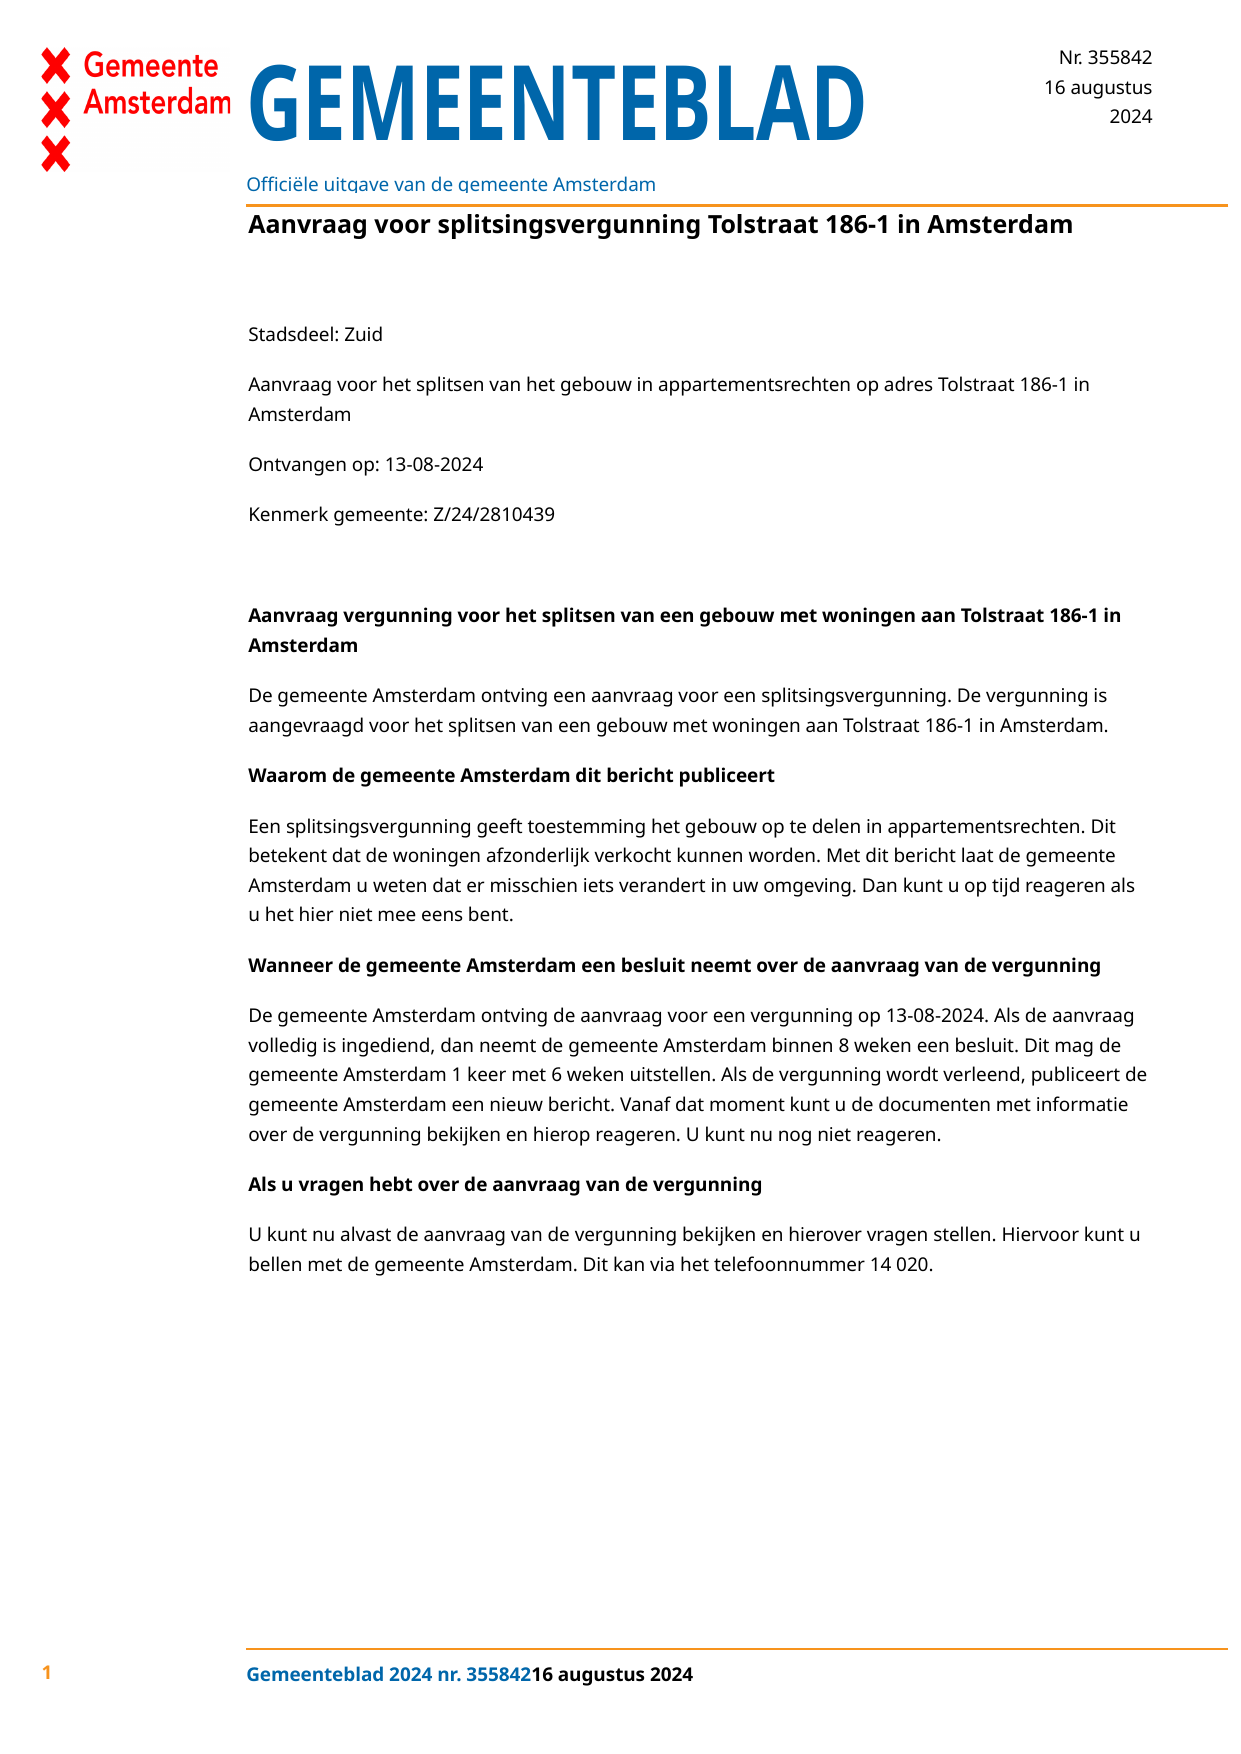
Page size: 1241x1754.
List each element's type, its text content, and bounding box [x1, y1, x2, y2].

text Kenmerk gemeente: Z/24/2810439 [248, 502, 1152, 527]
text Aanvraag vergunning voor het splitsen van een gebouw met woningen aan Tolstraat 186-1 in Amsterdam [248, 602, 1152, 658]
text U kunt nu alvast de aanvraag van de vergunning bekijken en hierover vragen stellen. Hiervoor kunt u bellen met de gemeente Amsterdam. Dit kan via het telefoonnummer 14 020. [248, 1222, 1152, 1277]
text Aanvraag voor het splitsen van het gebouw in appartementsrechten op adres Tolstraat 186-1 in Amsterdam [248, 371, 1152, 426]
text Als u vragen hebt over de aanvraag van de vergunning [248, 1171, 1152, 1197]
text De gemeente Amsterdam ontving een aanvraag voor een splitsingsvergunning. De vergunning is aangevraagd voor het splitsen van een gebouw met woningen aan Tolstraat 186-1 in Amsterdam. [248, 682, 1152, 738]
text Ontvangen op: 13-08-2024 [248, 451, 1152, 477]
text Een splitsingsvergunning geeft toestemming het gebouw op te delen in appartementsrechten. Dit betekent dat de woningen afzonderlijk verkocht kunnen worden. Met dit bericht laat de gemeente Amsterdam u weten dat er misschien iets verandert in uw omgeving. Dan kunt u op tijd reageren als u het hier niet mee eens bent. [248, 813, 1152, 927]
picture [41, 47, 231, 172]
text De gemeente Amsterdam ontving de aanvraag voor een vergunning op 13-08-2024. Als de aanvraag volledig is ingediend, dan neemt de gemeente Amsterdam binnen 8 weken een besluit. Dit mag de gemeente Amsterdam 1 keer met 6 weken uitstellen. Als de vergunning wordt verleend, publiceert de gemeente Amsterdam een nieuw bericht. Vanaf dat moment kunt u de documenten met informatie over de vergunning bekijken en hierop reageren. U kunt nu nog niet reageren. [248, 1002, 1152, 1146]
text Wanneer de gemeente Amsterdam een besluit neemt over de aanvraag van de vergunning [248, 952, 1152, 978]
text Waarom de gemeente Amsterdam dit bericht publiceert [248, 762, 1152, 788]
text Aanvraag voor splitsingsvergunning Tolstraat 186-1 in Amsterdam [248, 207, 1152, 241]
text Stadsdeel: Zuid [248, 321, 1152, 346]
